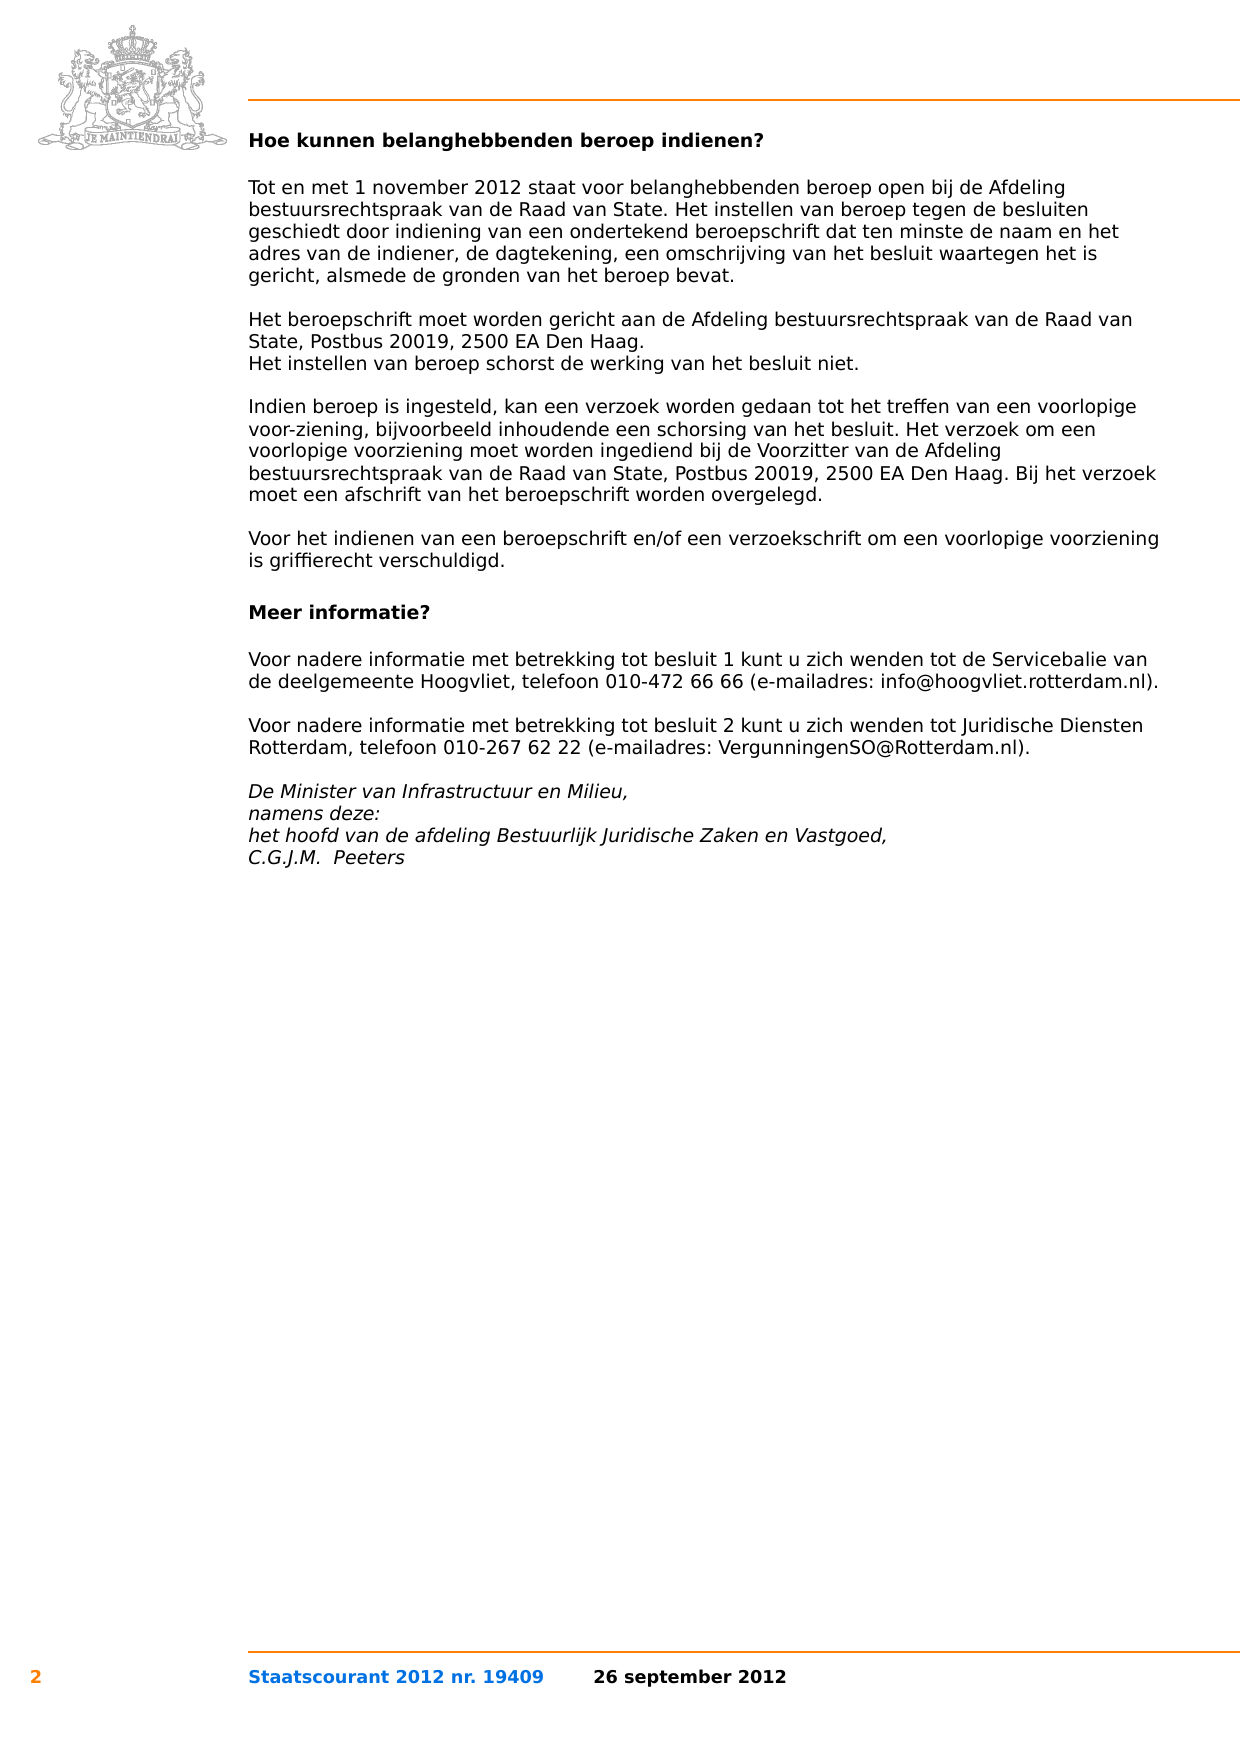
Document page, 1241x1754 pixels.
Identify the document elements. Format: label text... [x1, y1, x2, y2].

text Indien beroep is ingesteld, kan een verzoek worden gedaan tot het treffen van een voorlopige voor-ziening, bijvoorbeeld inhoudende een schorsing van het besluit. Het verzoek om een voorlopige voorziening moet worden ingediend bij de Voorzitter van de Afdeling bestuursrechtspraak van de Raad van State, Postbus 20019, 2500 EA Den Haag. Bij het verzoek moet een afschrift van het beroepschrift worden overgelegd. [248, 396, 1163, 506]
subtitle Hoe kunnen belanghebbenden beroep indienen? [248, 130, 1163, 152]
text Het beroepschrift moet worden gericht aan de Afdeling bestuursrechtspraak van de Raad van State, Postbus 20019, 2500 EA Den Haag. [248, 309, 1163, 353]
text Voor het indienen van een beroepschrift en/of een verzoekschrift om een voorlopige voorziening is griffierecht verschuldigd. [248, 528, 1163, 572]
subtitle Meer informatie? [248, 602, 1163, 624]
text Voor nadere informatie met betrekking tot besluit 1 kunt u zich wenden tot de Servicebalie van de deelgemeente Hoogvliet, telefoon 010-472 66 66 (e-mailadres: info@hoogvliet.rotterdam.nl). [248, 649, 1163, 693]
text De Minister van Infrastructuur en Milieu, namens deze: het hoofd van de afdeling Bestuurlijk Juridische Zaken en Vastgoed, C.G.J.M. Peeters [248, 781, 1163, 869]
picture [38, 25, 227, 150]
text Het instellen van beroep schorst de werking van het besluit niet. [248, 353, 1163, 374]
text Tot en met 1 november 2012 staat voor belanghebbenden beroep open bij de Afdeling bestuursrechtspraak van de Raad van State. Het instellen van beroep tegen de besluiten geschiedt door indiening van een ondertekend beroepschrift dat ten minste de naam en het adres van de indiener, de dagtekening, een omschrijving van het besluit waartegen het is gericht, alsmede de gronden van het beroep bevat. [248, 177, 1163, 287]
text Voor nadere informatie met betrekking tot besluit 2 kunt u zich wenden tot Juridische Diensten Rotterdam, telefoon 010-267 62 22 (e-mailadres: VergunningenSO@Rotterdam.nl). [248, 715, 1163, 759]
